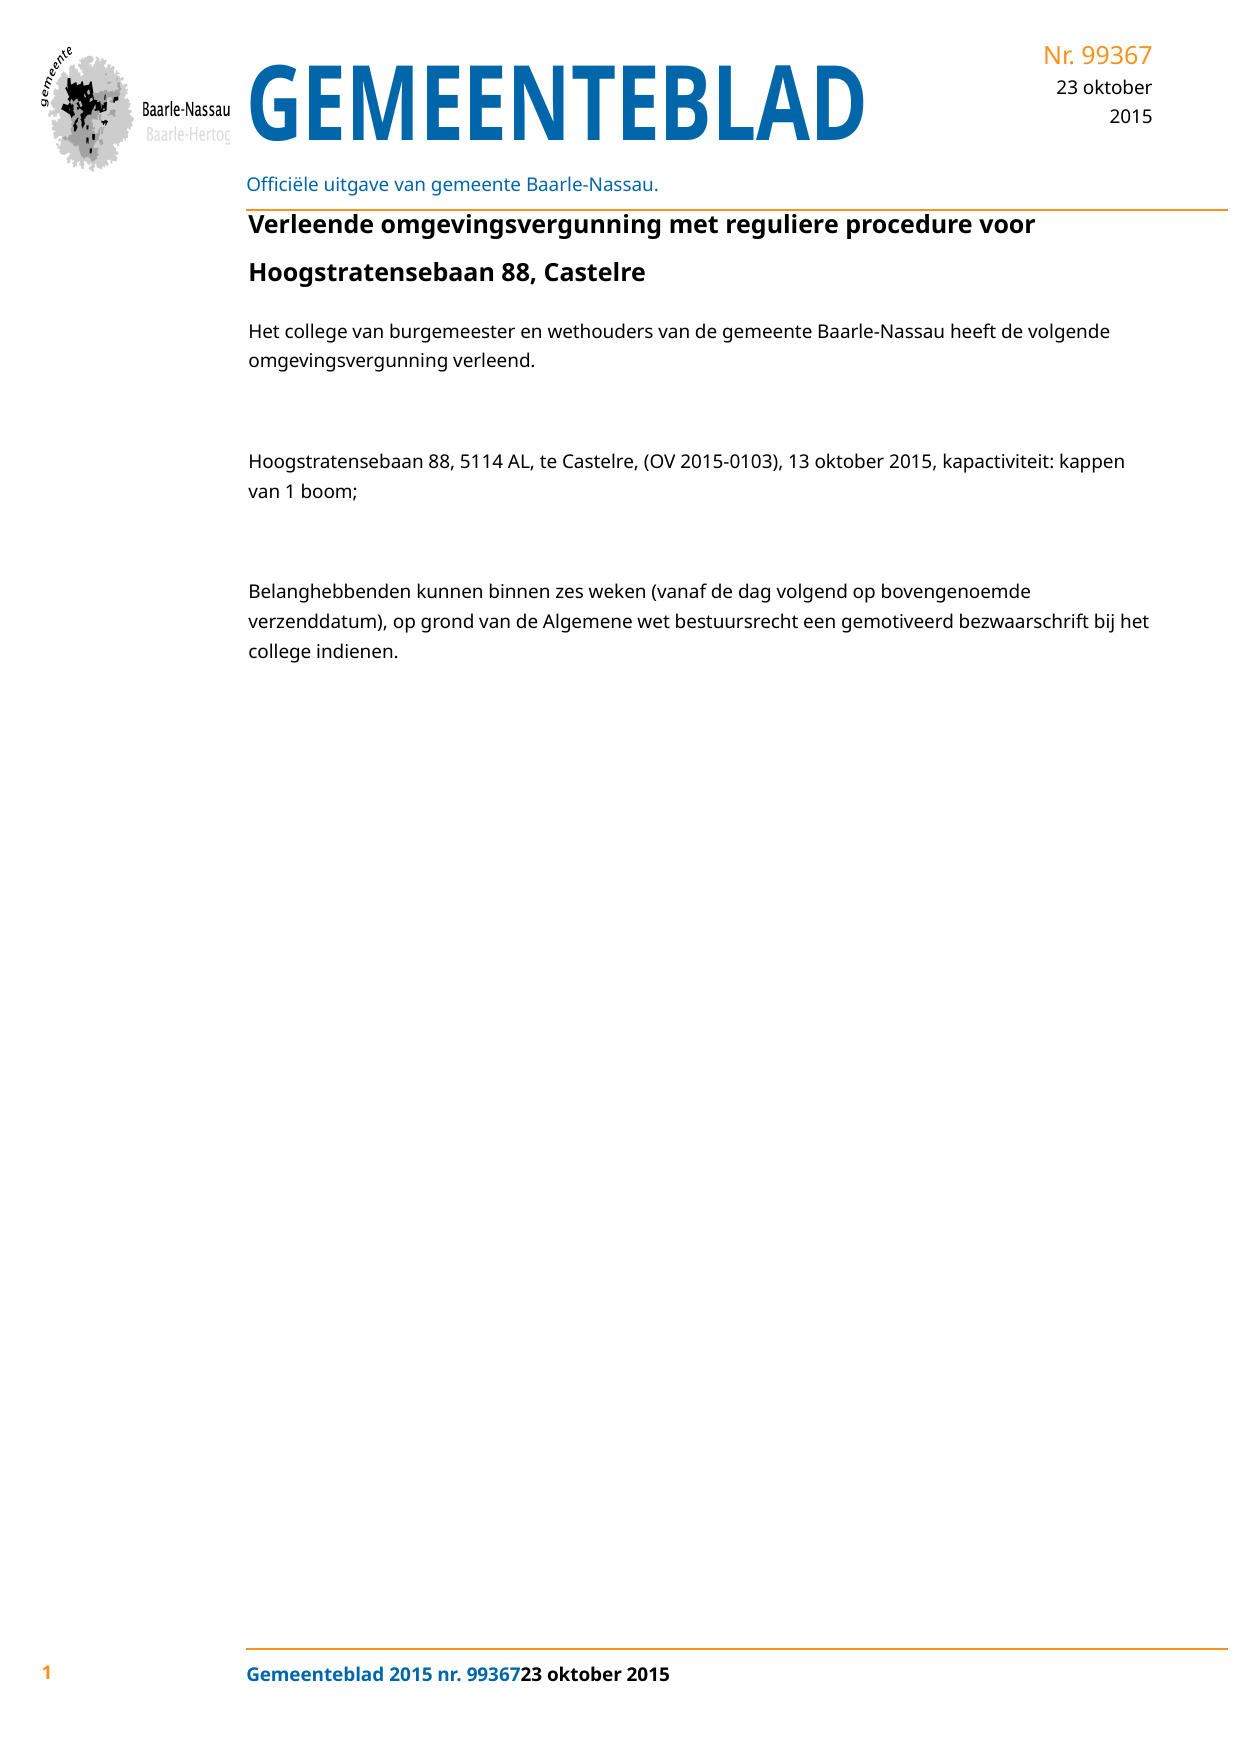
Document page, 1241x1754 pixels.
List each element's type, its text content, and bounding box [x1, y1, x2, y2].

text Het college van burgemeester en wethouders van de gemeente Baarle-Nassau heeft de volgende omgevingsvergunning verleend. [248, 318, 1152, 373]
text Hoogstratensebaan 88, 5114 AL, te Castelre, (OV 2015-0103), 13 oktober 2015, kapactiviteit: kappen van 1 boom; [248, 448, 1152, 504]
picture [41, 47, 231, 172]
text Verleende omgevingsvergunning met reguliere procedure voor Hoogstratensebaan 88, Castelre [248, 211, 1152, 288]
text Belanghebbenden kunnen binnen zes weken (vanaf de dag volgend op bovengenoemde verzenddatum), op grond van de Algemene wet bestuursrecht een gemotiveerd bezwaarschrift bij het college indienen. [248, 579, 1152, 664]
